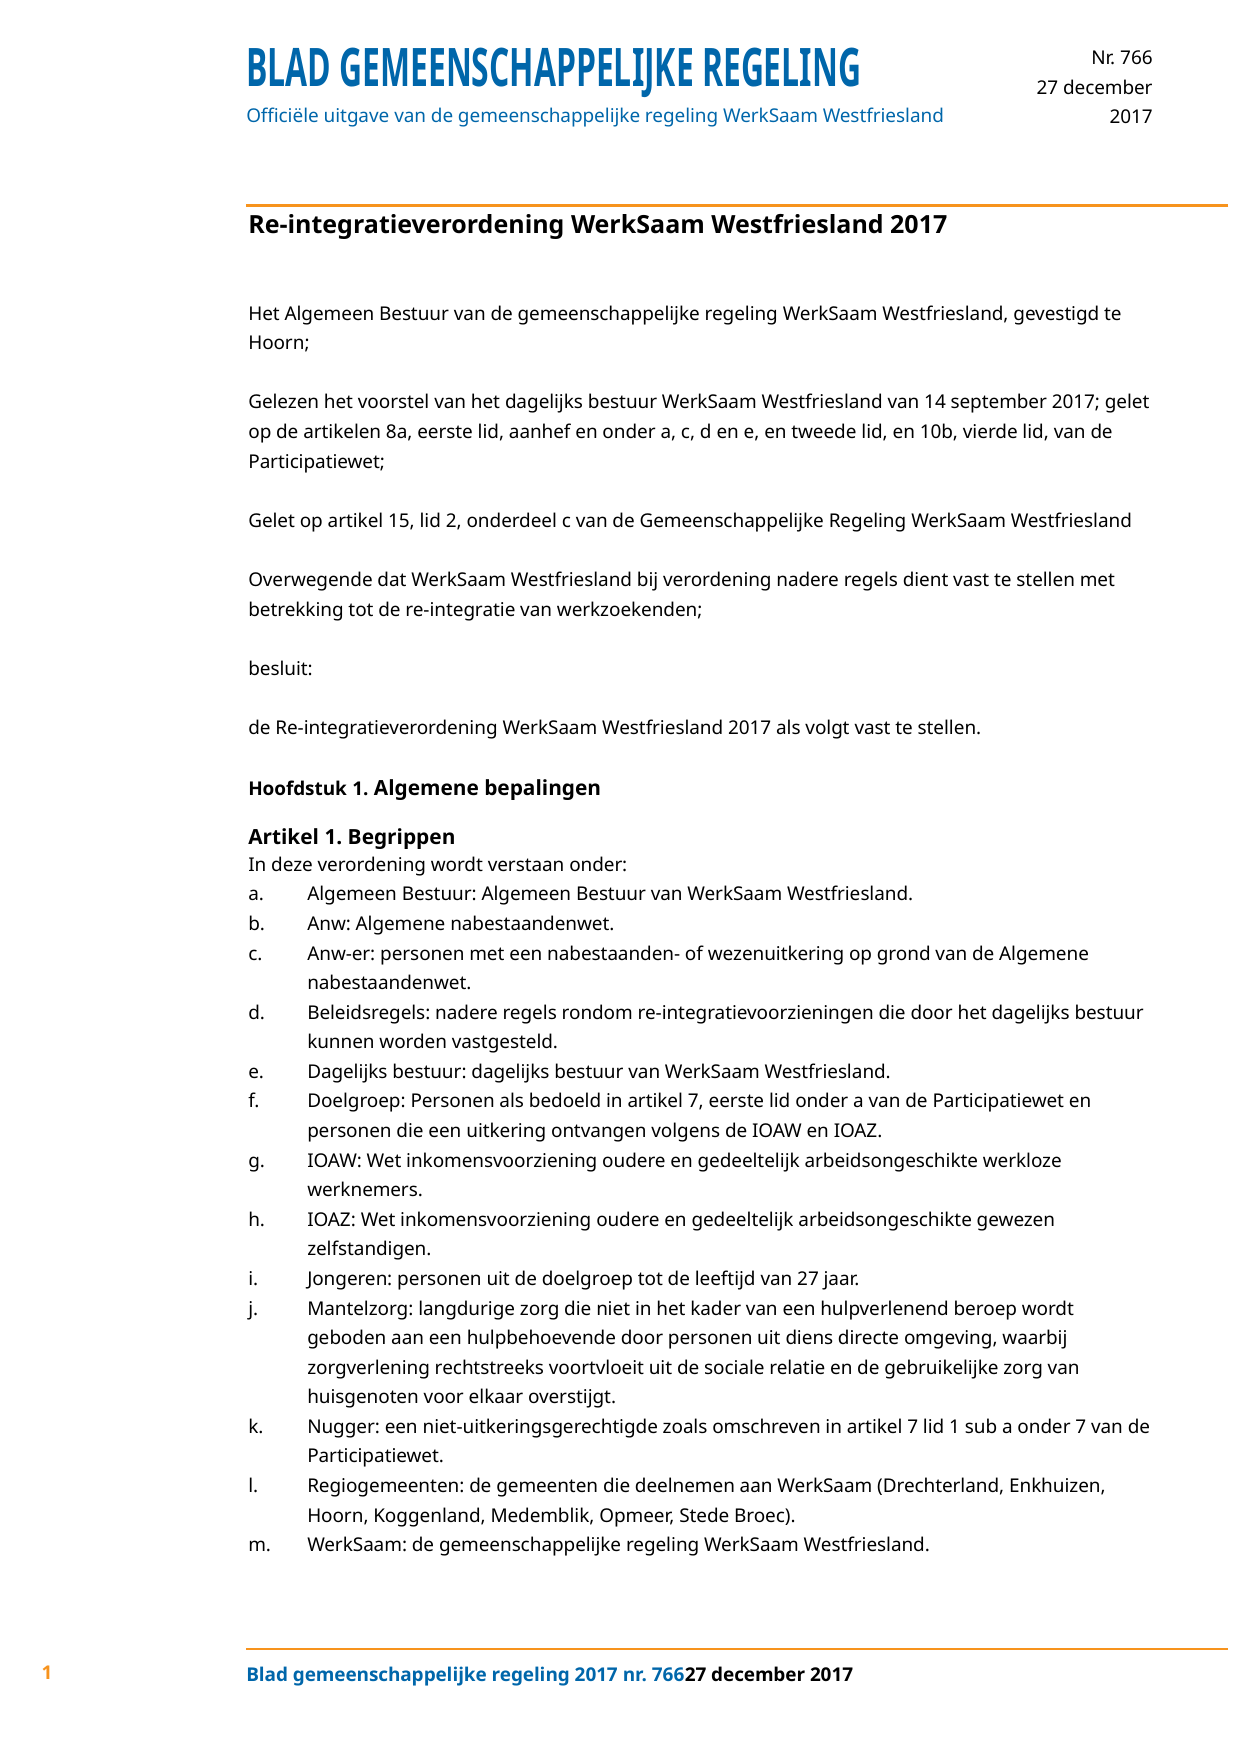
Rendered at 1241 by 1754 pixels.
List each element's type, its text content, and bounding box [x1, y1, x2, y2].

text Overwegende dat WerkSaam Westfriesland bij verordening nadere regels dient vast te stellen met betrekking tot de re-integratie van werkzoekenden; [248, 566, 1152, 621]
list Dagelijks bestuur: dagelijks bestuur van WerkSaam Westfriesland. [248, 1058, 1152, 1084]
text Hoofdstuk 1. Algemene bepalingen [248, 773, 1152, 802]
text In deze verordening wordt verstaan onder: [248, 851, 1152, 877]
text Gelet op artikel 15, lid 2, onderdeel c van de Gemeenschappelijke Regeling WerkSaam Westfriesland [248, 507, 1152, 533]
text Gelezen het voorstel van het dagelijks bestuur WerkSaam Westfriesland van 14 september 2017; gelet op de artikelen 8a, eerste lid, aanhef en onder a, c, d en e, en tweede lid, en 10b, vierde lid, van de Participatiewet; [248, 389, 1152, 473]
list IOAZ: Wet inkomensvoorziening oudere en gedeeltelijk arbeidsongeschikte gewezen zelfstandigen. [248, 1206, 1152, 1261]
text Het Algemeen Bestuur van de gemeenschappelijke regeling WerkSaam Westfriesland, gevestigd te Hoorn; [248, 300, 1152, 355]
list Anw: Algemene nabestaandenwet. [248, 910, 1152, 936]
text de Re-integratieverordening WerkSaam Westfriesland 2017 als volgt vast te stellen. [248, 714, 1152, 740]
list Doelgroep: Personen als bedoeld in artikel 7, eerste lid onder a van de Participatiewet en personen die een uitkering ontvangen volgens de IOAW en IOAZ. [248, 1088, 1152, 1143]
list Mantelzorg: langdurige zorg die niet in het kader van een hulpverlenend beroep wordt geboden aan een hulpbehoevende door personen uit diens directe omgeving, waarbij zorgverlening rechtstreeks voortvloeit uit de sociale relatie en de gebruikelijke zorg van huisgenoten voor elkaar overstijgt. [248, 1295, 1152, 1409]
list Algemeen Bestuur: Algemeen Bestuur van WerkSaam Westfriesland. [248, 881, 1152, 906]
list Regiogemeenten: de gemeenten die deelnemen aan WerkSaam (Drechterland, Enkhuizen, Hoorn, Koggenland, Medemblik, Opmeer, Stede Broec). [248, 1472, 1152, 1527]
text besluit: [248, 655, 1152, 681]
list Anw-er: personen met een nabestaanden- of wezenuitkering op grond van de Algemene nabestaandenwet. [248, 940, 1152, 995]
list IOAW: Wet inkomensvoorziening oudere en gedeeltelijk arbeidsongeschikte werkloze werknemers. [248, 1147, 1152, 1202]
list Beleidsregels: nadere regels rondom re-integratievoorzieningen die door het dagelijks bestuur kunnen worden vastgesteld. [248, 999, 1152, 1054]
list Jongeren: personen uit de doelgroep tot de leeftijd van 27 jaar. [248, 1265, 1152, 1291]
text Artikel 1. Begrippen [248, 822, 1152, 851]
list Nugger: een niet-uitkeringsgerechtigde zoals omschreven in artikel 7 lid 1 sub a onder 7 van de Participatiewet. [248, 1413, 1152, 1468]
picture [41, 47, 231, 172]
list WerkSaam: de gemeenschappelijke regeling WerkSaam Westfriesland. [248, 1531, 1152, 1557]
text Re-integratieverordening WerkSaam Westfriesland 2017 [248, 207, 1152, 241]
